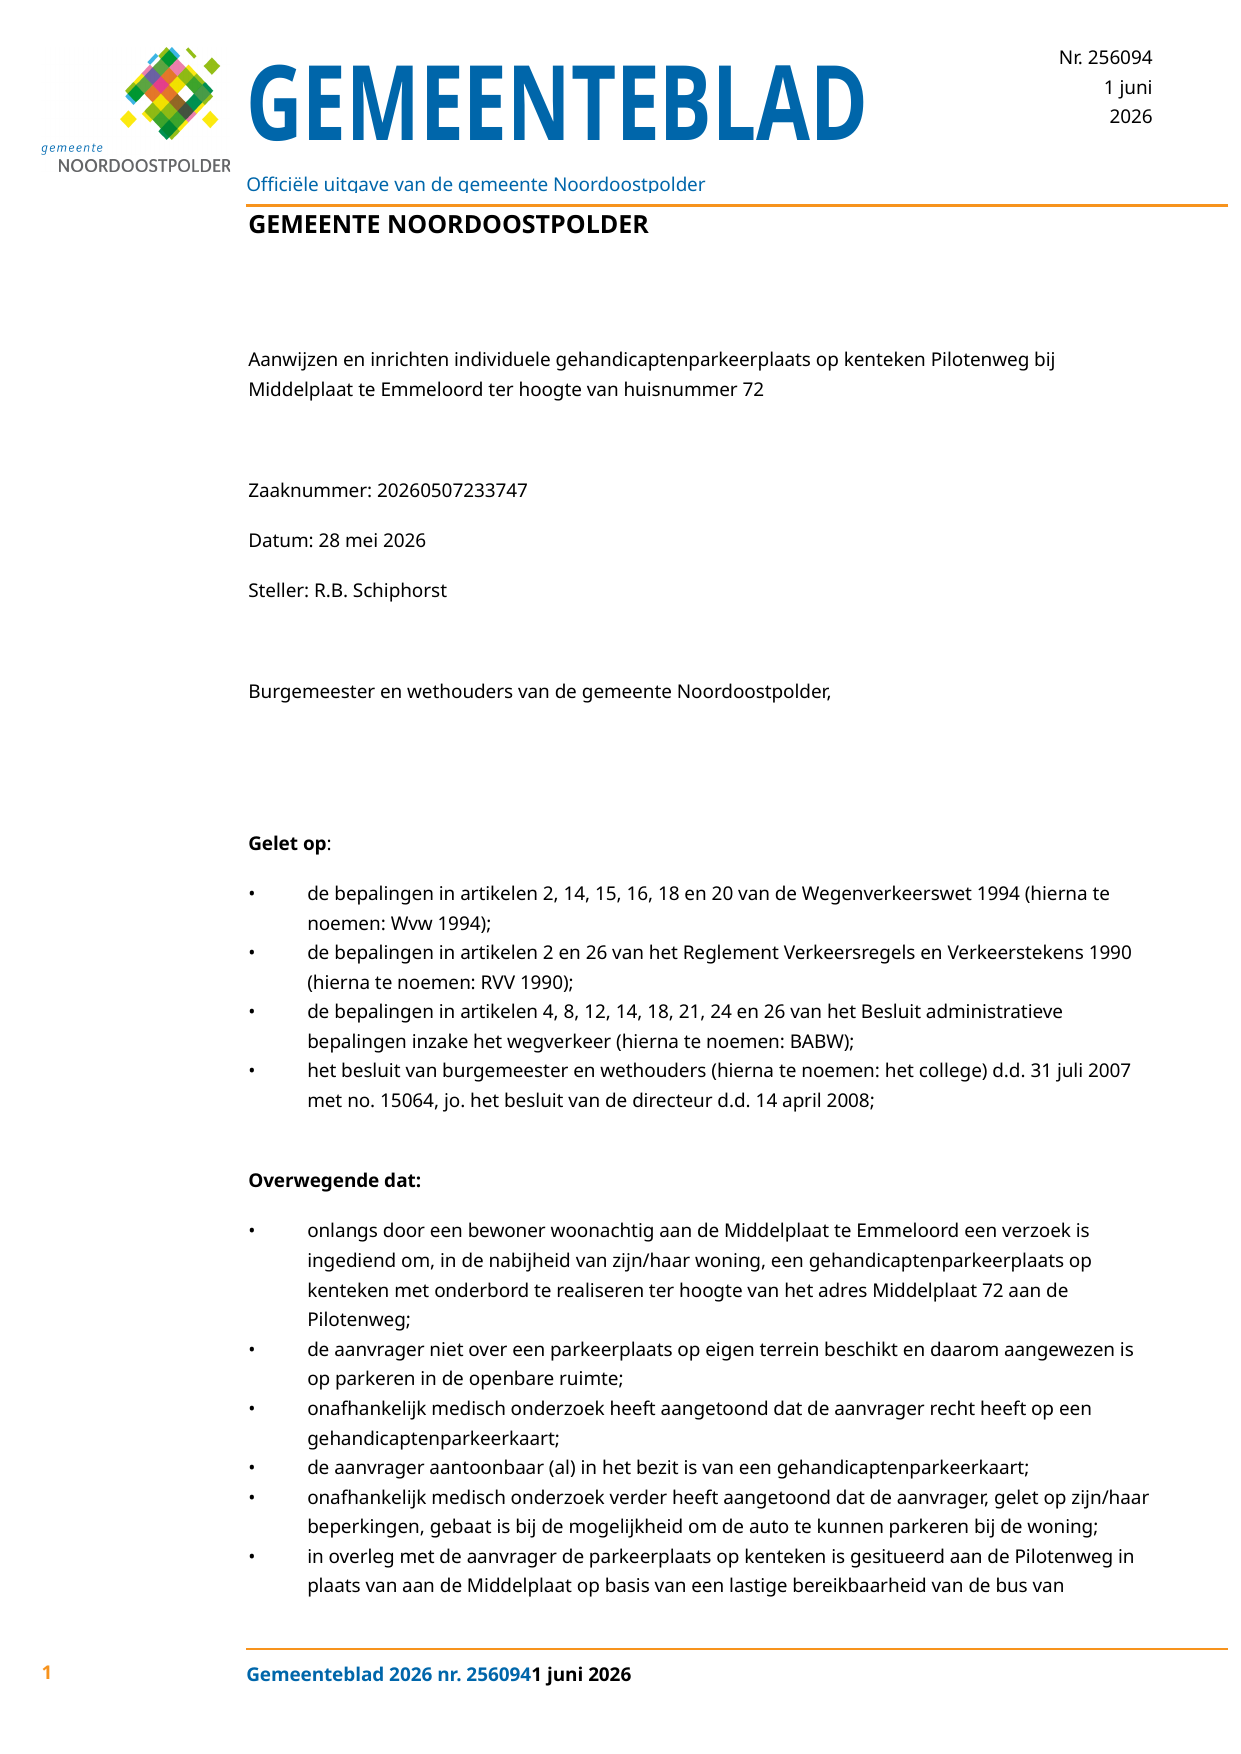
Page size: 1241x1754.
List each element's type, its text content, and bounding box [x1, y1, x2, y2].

text Gelet op: [248, 830, 1152, 856]
text Burgemeester en wethouders van de gemeente Noordoostpolder, [248, 678, 1152, 704]
list onafhankelijk medisch onderzoek heeft aangetoond dat de aanvrager recht heeft op een gehandicaptenparkeerkaart; [248, 1395, 1152, 1451]
text Zaaknummer: 20260507233747 [248, 477, 1152, 503]
list de aanvrager aantoonbaar (al) in het bezit is van een gehandicaptenparkeerkaart; [248, 1454, 1152, 1480]
text GEMEENTE NOORDOOSTPOLDER [248, 207, 1152, 241]
text Steller: R.B. Schiphorst [248, 578, 1152, 603]
list onafhankelijk medisch onderzoek verder heeft aangetoond dat de aanvrager, gelet op zijn/haar beperkingen, gebaat is bij de mogelijkheid om de auto te kunnen parkeren bij de woning; [248, 1484, 1152, 1539]
list de bepalingen in artikelen 2 en 26 van het Reglement Verkeersregels en Verkeerstekens 1990 (hierna te noemen: RVV 1990); [248, 939, 1152, 995]
list onlangs door een bewoner woonachtig aan de Middelplaat te Emmeloord een verzoek is ingediend om, in de nabijheid van zijn/haar woning, een gehandicaptenparkeerplaats op kenteken met onderbord te realiseren ter hoogte van het adres Middelplaat 72 aan de Pilotenweg; [248, 1218, 1152, 1332]
list in overleg met de aanvrager de parkeerplaats op kenteken is gesitueerd aan de Pilotenweg in plaats van aan de Middelplaat op basis van een lastige bereikbaarheid van de bus van [248, 1543, 1152, 1598]
list de bepalingen in artikelen 2, 14, 15, 16, 18 en 20 van de Wegenverkeerswet 1994 (hierna te noemen: Wvw 1994); [248, 880, 1152, 936]
list de bepalingen in artikelen 4, 8, 12, 14, 18, 21, 24 en 26 van het Besluit administratieve bepalingen inzake het wegverkeer (hierna te noemen: BABW); [248, 998, 1152, 1054]
text Overwegende dat: [248, 1167, 1152, 1193]
list het besluit van burgemeester en wethouders (hierna te noemen: het college) d.d. 31 juli 2007 met no. 15064, jo. het besluit van de directeur d.d. 14 april 2008; [248, 1058, 1152, 1113]
picture [41, 47, 231, 172]
list de aanvrager niet over een parkeerplaats op eigen terrein beschikt en daarom aangewezen is op parkeren in de openbare ruimte; [248, 1336, 1152, 1391]
text Aanwijzen en inrichten individuele gehandicaptenparkeerplaats op kenteken Pilotenweg bij Middelplaat te Emmeloord ter hoogte van huisnummer 72 [248, 346, 1152, 402]
text Datum: 28 mei 2026 [248, 527, 1152, 553]
